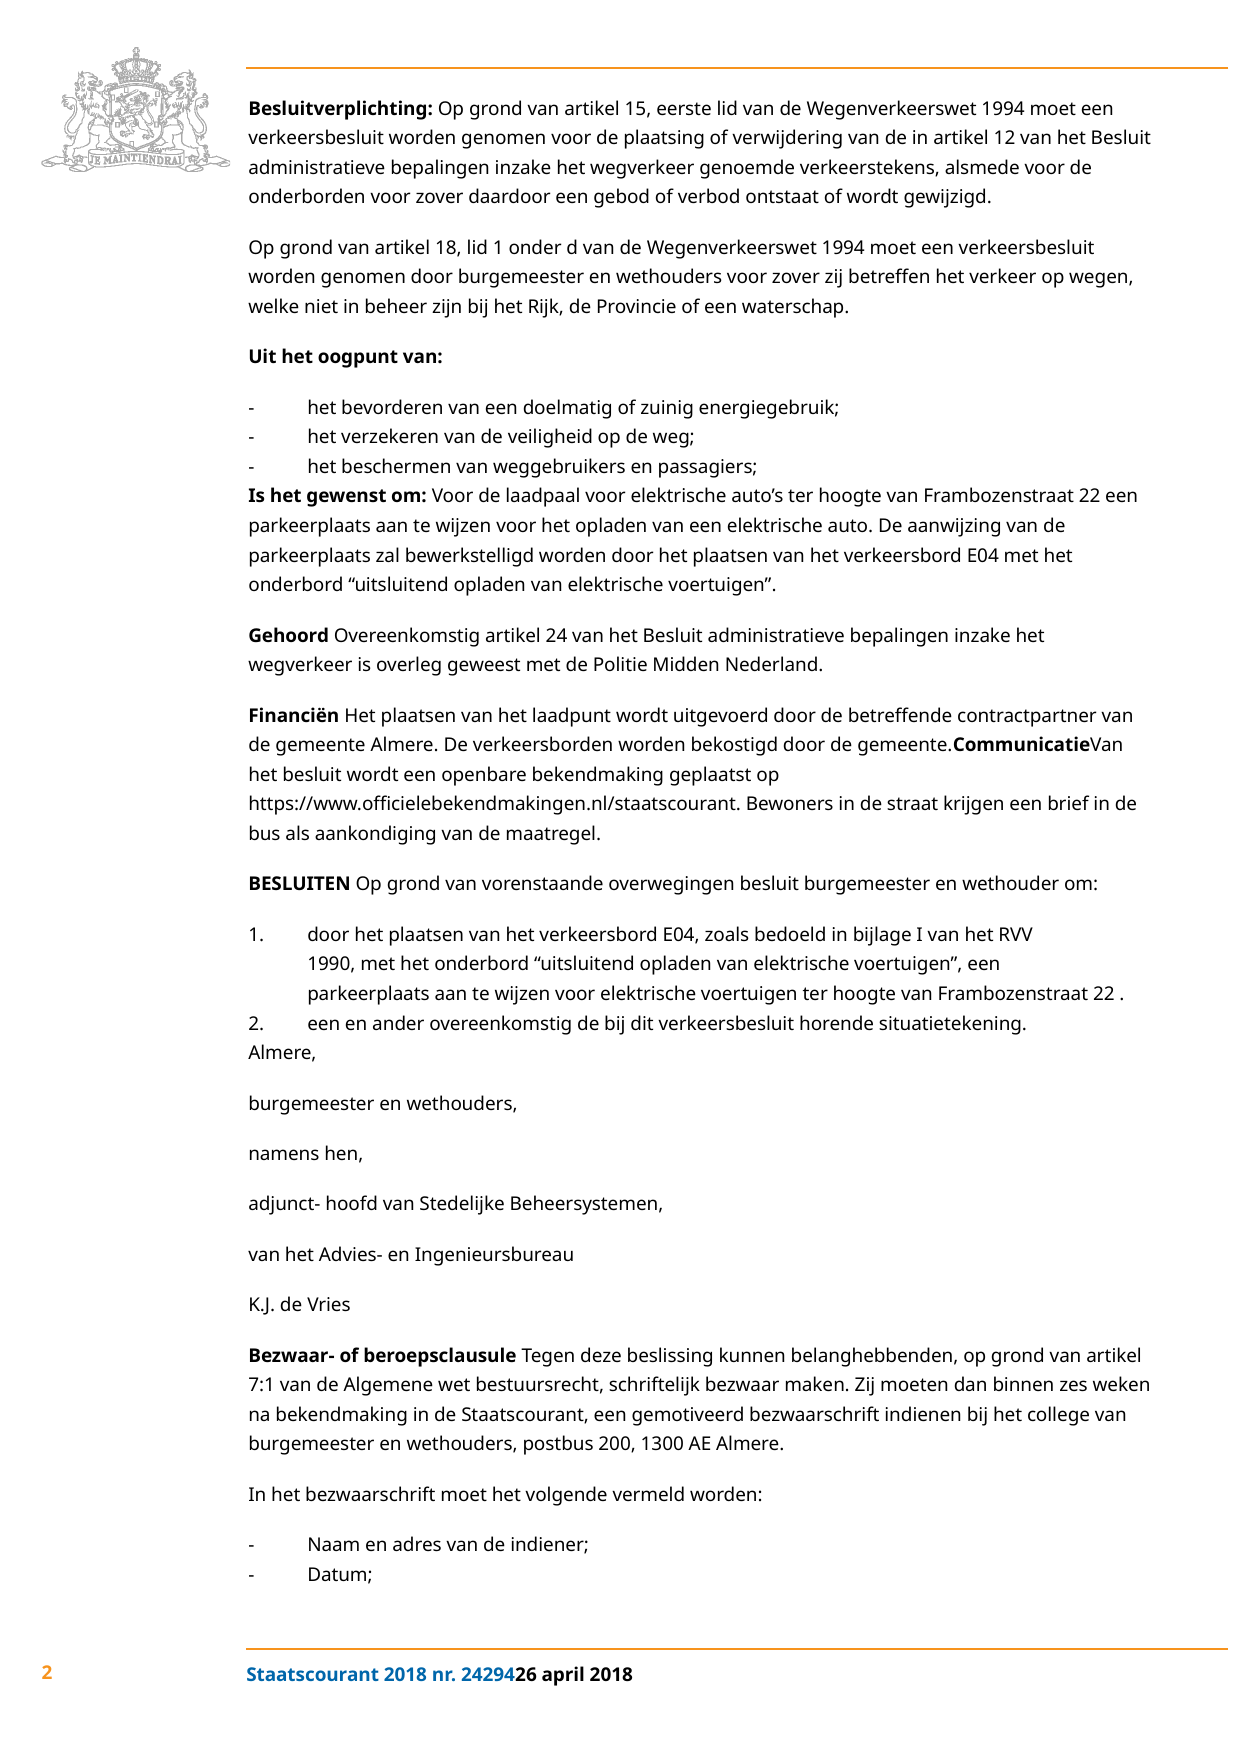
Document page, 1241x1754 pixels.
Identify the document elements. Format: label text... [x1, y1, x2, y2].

text adjunct- hoofd van Stedelijke Beheersystemen, [248, 1191, 1152, 1216]
text burgemeester en wethouders, [248, 1090, 1152, 1116]
text Almere, [248, 1039, 1152, 1065]
text Gehoord Overeenkomstig artikel 24 van het Besluit administratieve bepalingen inzake het wegverkeer is overleg geweest met de Politie Midden Nederland. [248, 622, 1152, 677]
text Is het gewenst om: Voor de laadpaal voor elektrische auto’s ter hoogte van Frambozenstraat 22 een parkeerplaats aan te wijzen voor het opladen van een elektrische auto. De aanwijzing van de parkeerplaats zal bewerkstelligd worden door het plaatsen van het verkeersbord E04 met het onderbord “uitsluitend opladen van elektrische voertuigen”. [248, 483, 1152, 597]
text Financiën Het plaatsen van het laadpunt wordt uitgevoerd door de betreffende contractpartner van de gemeente Almere. De verkeersborden worden bekostigd door de gemeente.CommunicatieVan het besluit wordt een openbare bekendmaking geplaatst op https://www.officielebekendmakingen.nl/staatscourant. Bewoners in de straat krijgen een brief in de bus als aankondiging van de maatregel. [248, 702, 1152, 846]
list Datum; [248, 1561, 1152, 1587]
list het bevorderen van een doelmatig of zuinig energiegebruik; [248, 394, 1152, 420]
text K.J. de Vries [248, 1291, 1152, 1317]
text Besluitverplichting: Op grond van artikel 15, eerste lid van de Wegenverkeerswet 1994 moet een verkeersbesluit worden genomen voor de plaatsing of verwijdering van de in artikel 12 van het Besluit administratieve bepalingen inzake het wegverkeer genoemde verkeerstekens, alsmede voor de onderborden voor zover daardoor een gebod of verbod ontstaat of wordt gewijzigd. [248, 95, 1152, 209]
list Naam en adres van de indiener; [248, 1531, 1152, 1557]
text In het bezwaarschrift moet het volgende vermeld worden: [248, 1481, 1152, 1507]
list parkeerplaats aan te wijzen voor elektrische voertuigen ter hoogte van Frambozenstraat 22 . [248, 980, 1152, 1006]
picture [41, 47, 231, 172]
list een en ander overeenkomstig de bij dit verkeersbesluit horende situatietekening. [248, 1010, 1152, 1036]
text van het Advies- en Ingenieursbureau [248, 1241, 1152, 1267]
text Op grond van artikel 18, lid 1 onder d van de Wegenverkeerswet 1994 moet een verkeersbesluit worden genomen door burgemeester en wethouders voor zover zij betreffen het verkeer op wegen, welke niet in beheer zijn bij het Rijk, de Provincie of een waterschap. [248, 234, 1152, 319]
list het verzekeren van de veiligheid op de weg; [248, 423, 1152, 449]
text BESLUITEN Op grond van vorenstaande overwegingen besluit burgemeester en wethouder om: [248, 871, 1152, 896]
list 1990, met het onderbord “uitsluitend opladen van elektrische voertuigen”, een [248, 951, 1152, 976]
text Bezwaar- of beroepsclausule Tegen deze beslissing kunnen belanghebbenden, op grond van artikel 7:1 van de Algemene wet bestuursrecht, schriftelijk bezwaar maken. Zij moeten dan binnen zes weken na bekendmaking in de Staatscourant, een gemotiveerd bezwaarschrift indienen bij het college van burgemeester en wethouders, postbus 200, 1300 AE Almere. [248, 1342, 1152, 1456]
list het beschermen van weggebruikers en passagiers; [248, 453, 1152, 479]
text Uit het oogpunt van: [248, 343, 1152, 369]
list door het plaatsen van het verkeersbord E04, zoals bedoeld in bijlage I van het RVV [248, 921, 1152, 947]
text namens hen, [248, 1140, 1152, 1166]
